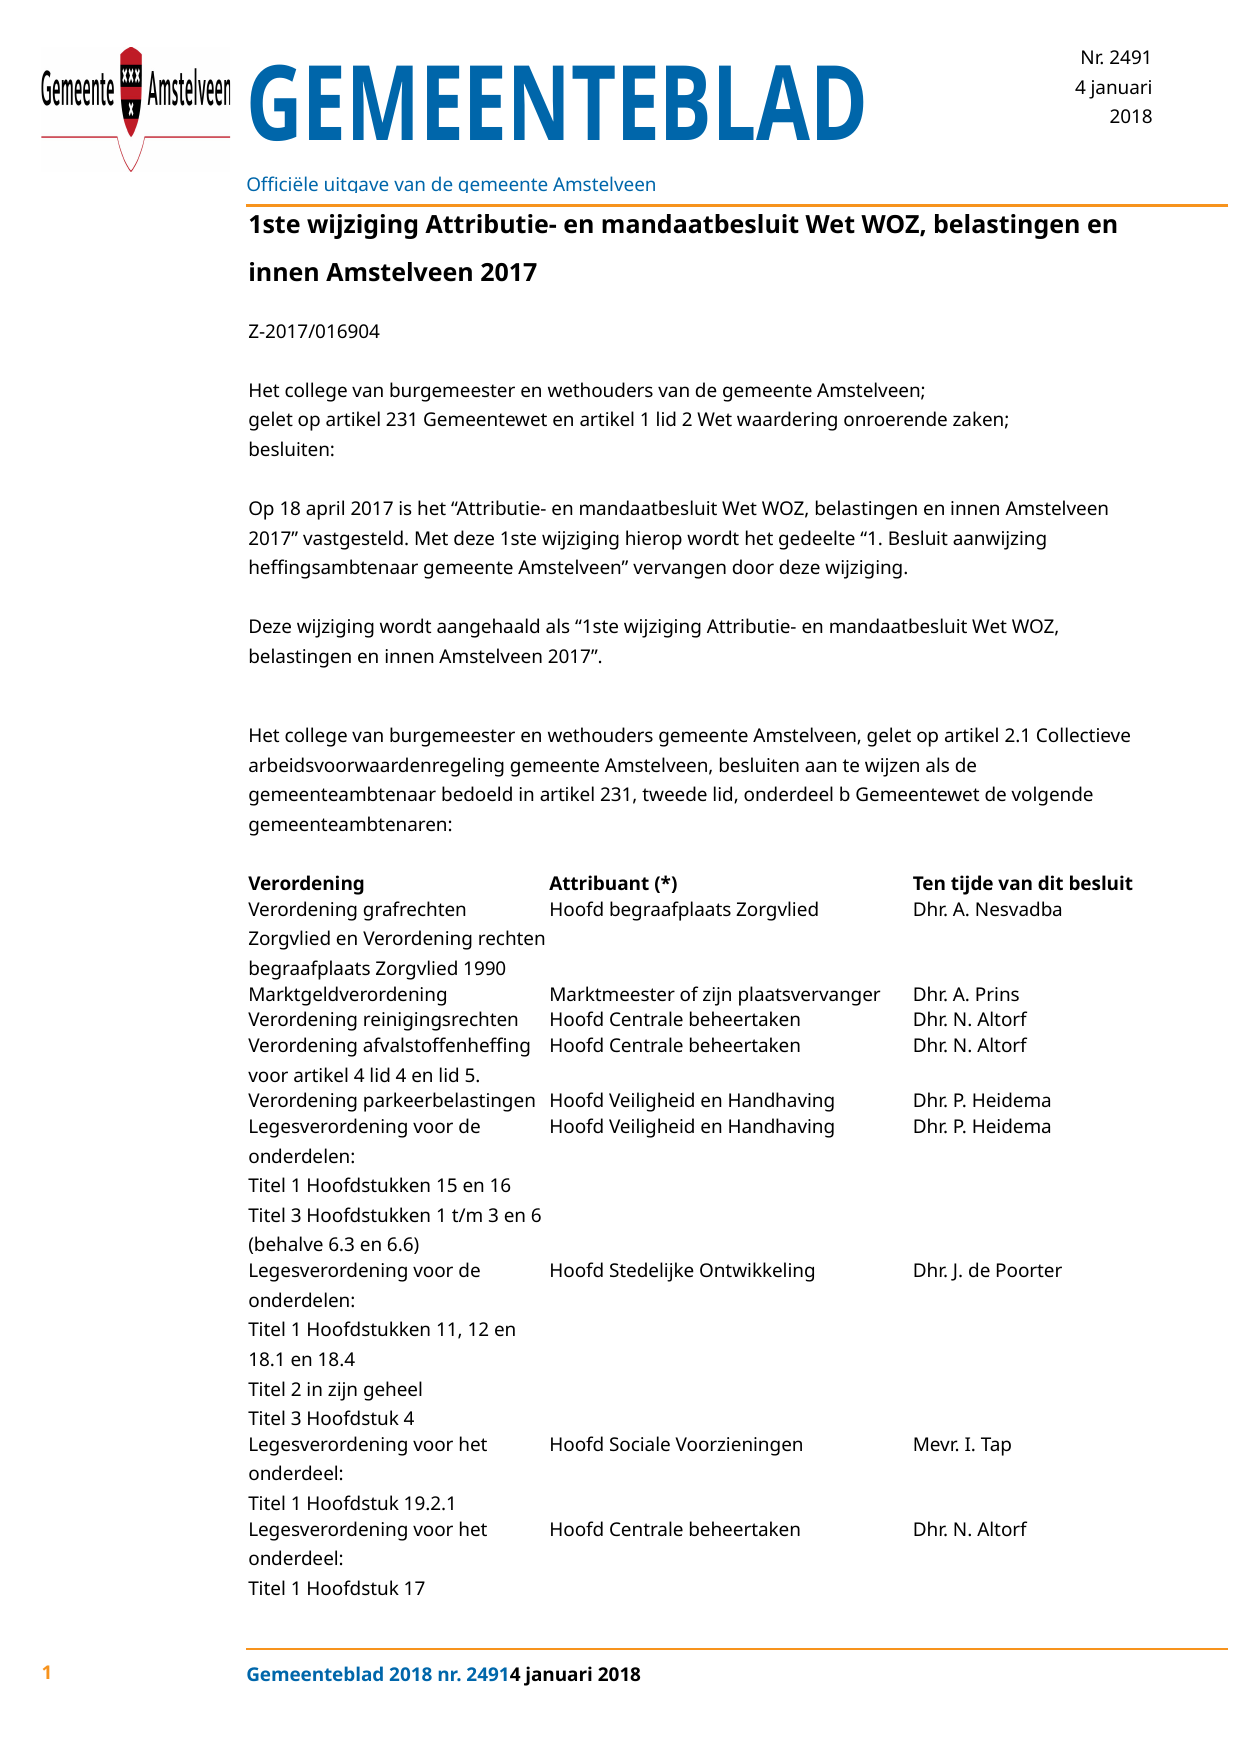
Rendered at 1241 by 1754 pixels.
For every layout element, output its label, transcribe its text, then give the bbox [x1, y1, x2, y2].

table_cell Hoofd Veiligheid en Handhaving [549, 1113, 913, 1257]
text besluiten: [248, 436, 1152, 462]
table_header Verordening [248, 870, 549, 896]
table_cell Marktmeester of zijn plaatsvervanger [549, 981, 913, 1007]
table_cell Hoofd Stedelijke Ontwikkeling [549, 1258, 913, 1431]
table_cell Dhr. N. Altorf [913, 1032, 1152, 1088]
table_cell Verordening parkeerbelastingen [248, 1088, 549, 1113]
table_cell Dhr. A. Prins [913, 981, 1152, 1007]
table_cell Mevr. I. Tap [913, 1431, 1152, 1516]
picture [41, 47, 231, 172]
table_cell Dhr. P. Heidema [913, 1088, 1152, 1113]
table_cell Dhr. N. Altorf [913, 1007, 1152, 1032]
text Z-2017/016904 [248, 318, 1152, 344]
text Het college van burgemeester en wethouders van de gemeente Amstelveen; [248, 377, 1152, 403]
table_cell Verordening reinigingsrechten [248, 1007, 549, 1032]
text Het college van burgemeester en wethouders gemeente Amstelveen, gelet op artikel 2.1 Collectieve arbeidsvoorwaardenregeling gemeente Amstelveen, besluiten aan te wijzen als de gemeenteambtenaar bedoeld in artikel 231, tweede lid, onderdeel b Gemeentewet de volgende gemeenteambtenaren: [248, 722, 1152, 837]
table_cell Hoofd Centrale beheertaken [549, 1516, 913, 1601]
table_cell Hoofd begraafplaats Zorgvlied [549, 896, 913, 981]
table_cell Legesverordening voor het onderdeel: Titel 1 Hoofdstuk 17 [248, 1516, 549, 1601]
table_cell Verordening afvalstoffenheffing voor artikel 4 lid 4 en lid 5. [248, 1032, 549, 1088]
table_cell Dhr. J. de Poorter [913, 1258, 1152, 1431]
text gelet op artikel 231 Gemeentewet en artikel 1 lid 2 Wet waardering onroerende zaken; [248, 407, 1152, 432]
table_cell Legesverordening voor de onderdelen: Titel 1 Hoofdstukken 15 en 16 Titel 3 Hoofdstukken 1 t/m 3 en 6 (behalve 6.3 en 6.6) [248, 1113, 549, 1257]
table_cell Dhr. N. Altorf [913, 1516, 1152, 1601]
table_cell Marktgeldverordening [248, 981, 549, 1007]
text Op 18 april 2017 is het “Attributie- en mandaatbesluit Wet WOZ, belastingen en innen Amstelveen 2017” vastgesteld. Met deze 1ste wijziging hierop wordt het gedeelte “1. Besluit aanwijzing heffingsambtenaar gemeente Amstelveen” vervangen door deze wijziging. [248, 495, 1152, 580]
table_cell Hoofd Veiligheid en Handhaving [549, 1088, 913, 1113]
table_cell Hoofd Centrale beheertaken [549, 1007, 913, 1032]
table_cell Verordening grafrechten Zorgvlied en Verordening rechten begraafplaats Zorgvlied 1990 [248, 896, 549, 981]
table_cell Dhr. P. Heidema [913, 1113, 1152, 1257]
table_cell Hoofd Sociale Voorzieningen [549, 1431, 913, 1516]
table_cell Hoofd Centrale beheertaken [549, 1032, 913, 1088]
table_cell Dhr. A. Nesvadba [913, 896, 1152, 981]
text 1ste wijziging Attributie- en mandaatbesluit Wet WOZ, belastingen en innen Amstelveen 2017 [248, 207, 1152, 288]
text Deze wijziging wordt aangehaald als “1ste wijziging Attributie- en mandaatbesluit Wet WOZ, belastingen en innen Amstelveen 2017”. [248, 614, 1152, 669]
table_cell Legesverordening voor het onderdeel: Titel 1 Hoofdstuk 19.2.1 [248, 1431, 549, 1516]
table_header Ten tijde van dit besluit [913, 870, 1152, 896]
table_cell Legesverordening voor de onderdelen: Titel 1 Hoofdstukken 11, 12 en 18.1 en 18.4 Titel 2 in zijn geheel Titel 3 Hoofdstuk 4 [248, 1258, 549, 1431]
table_header Attribuant (*) [549, 870, 913, 896]
